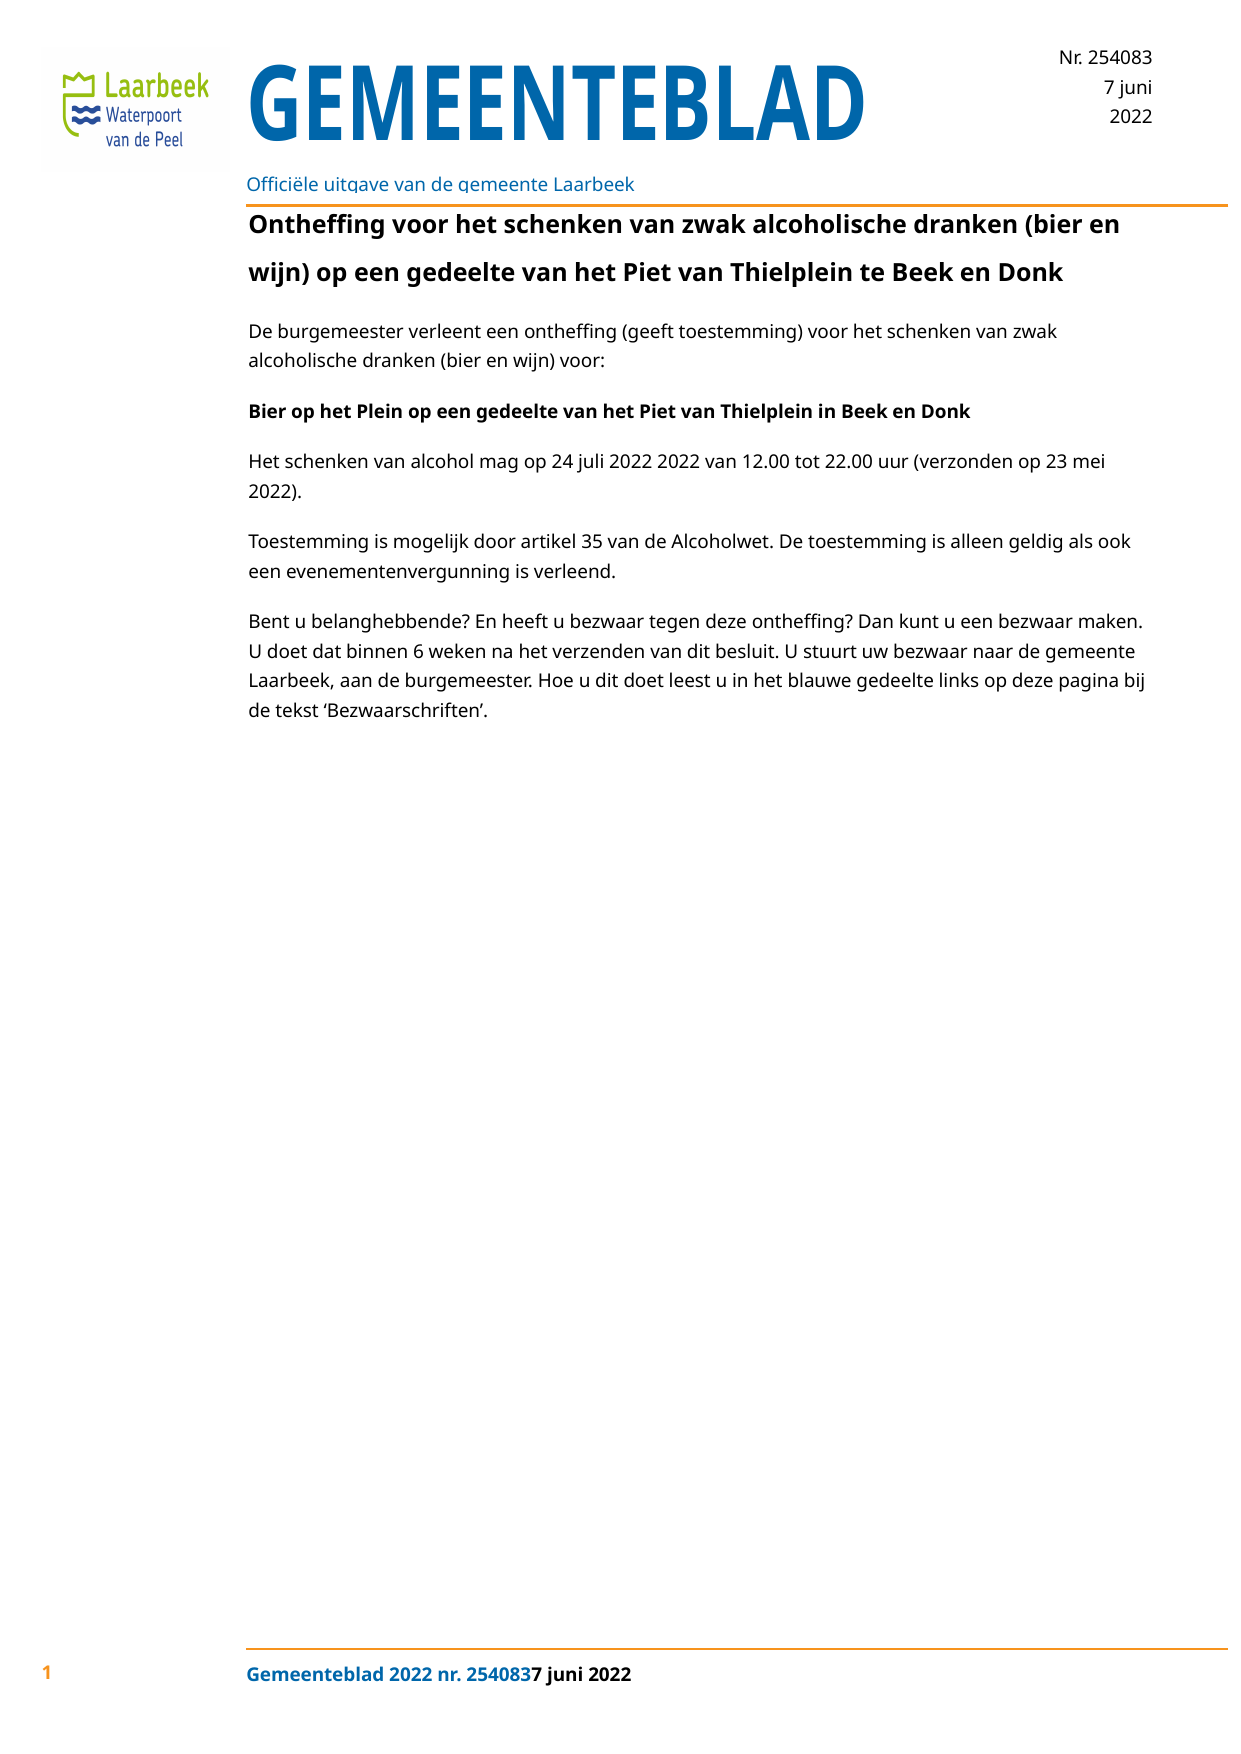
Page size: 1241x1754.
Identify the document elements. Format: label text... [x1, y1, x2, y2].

text Ontheffing voor het schenken van zwak alcoholische dranken (bier en wijn) op een gedeelte van het Piet van Thielplein te Beek en Donk [248, 207, 1152, 288]
text De burgemeester verleent een ontheffing (geeft toestemming) voor het schenken van zwak alcoholische dranken (bier en wijn) voor: [248, 318, 1152, 373]
text Bier op het Plein op een gedeelte van het Piet van Thielplein in Beek en Donk [248, 398, 1152, 424]
text Toestemming is mogelijk door artikel 35 van de Alcoholwet. De toestemming is alleen geldig als ook een evenementenvergunning is verleend. [248, 528, 1152, 584]
text Het schenken van alcohol mag op 24 juli 2022 2022 van 12.00 tot 22.00 uur (verzonden op 23 mei 2022). [248, 448, 1152, 504]
text Bent u belanghebbende? En heeft u bezwaar tegen deze ontheffing? Dan kunt u een bezwaar maken. U doet dat binnen 6 weken na het verzenden van dit besluit. U stuurt uw bezwaar naar de gemeente Laarbeek, aan de burgemeester. Hoe u dit doet leest u in het blauwe gedeelte links op deze pagina bij de tekst ‘Bezwaarschriften’. [248, 608, 1152, 723]
picture [41, 47, 231, 172]
